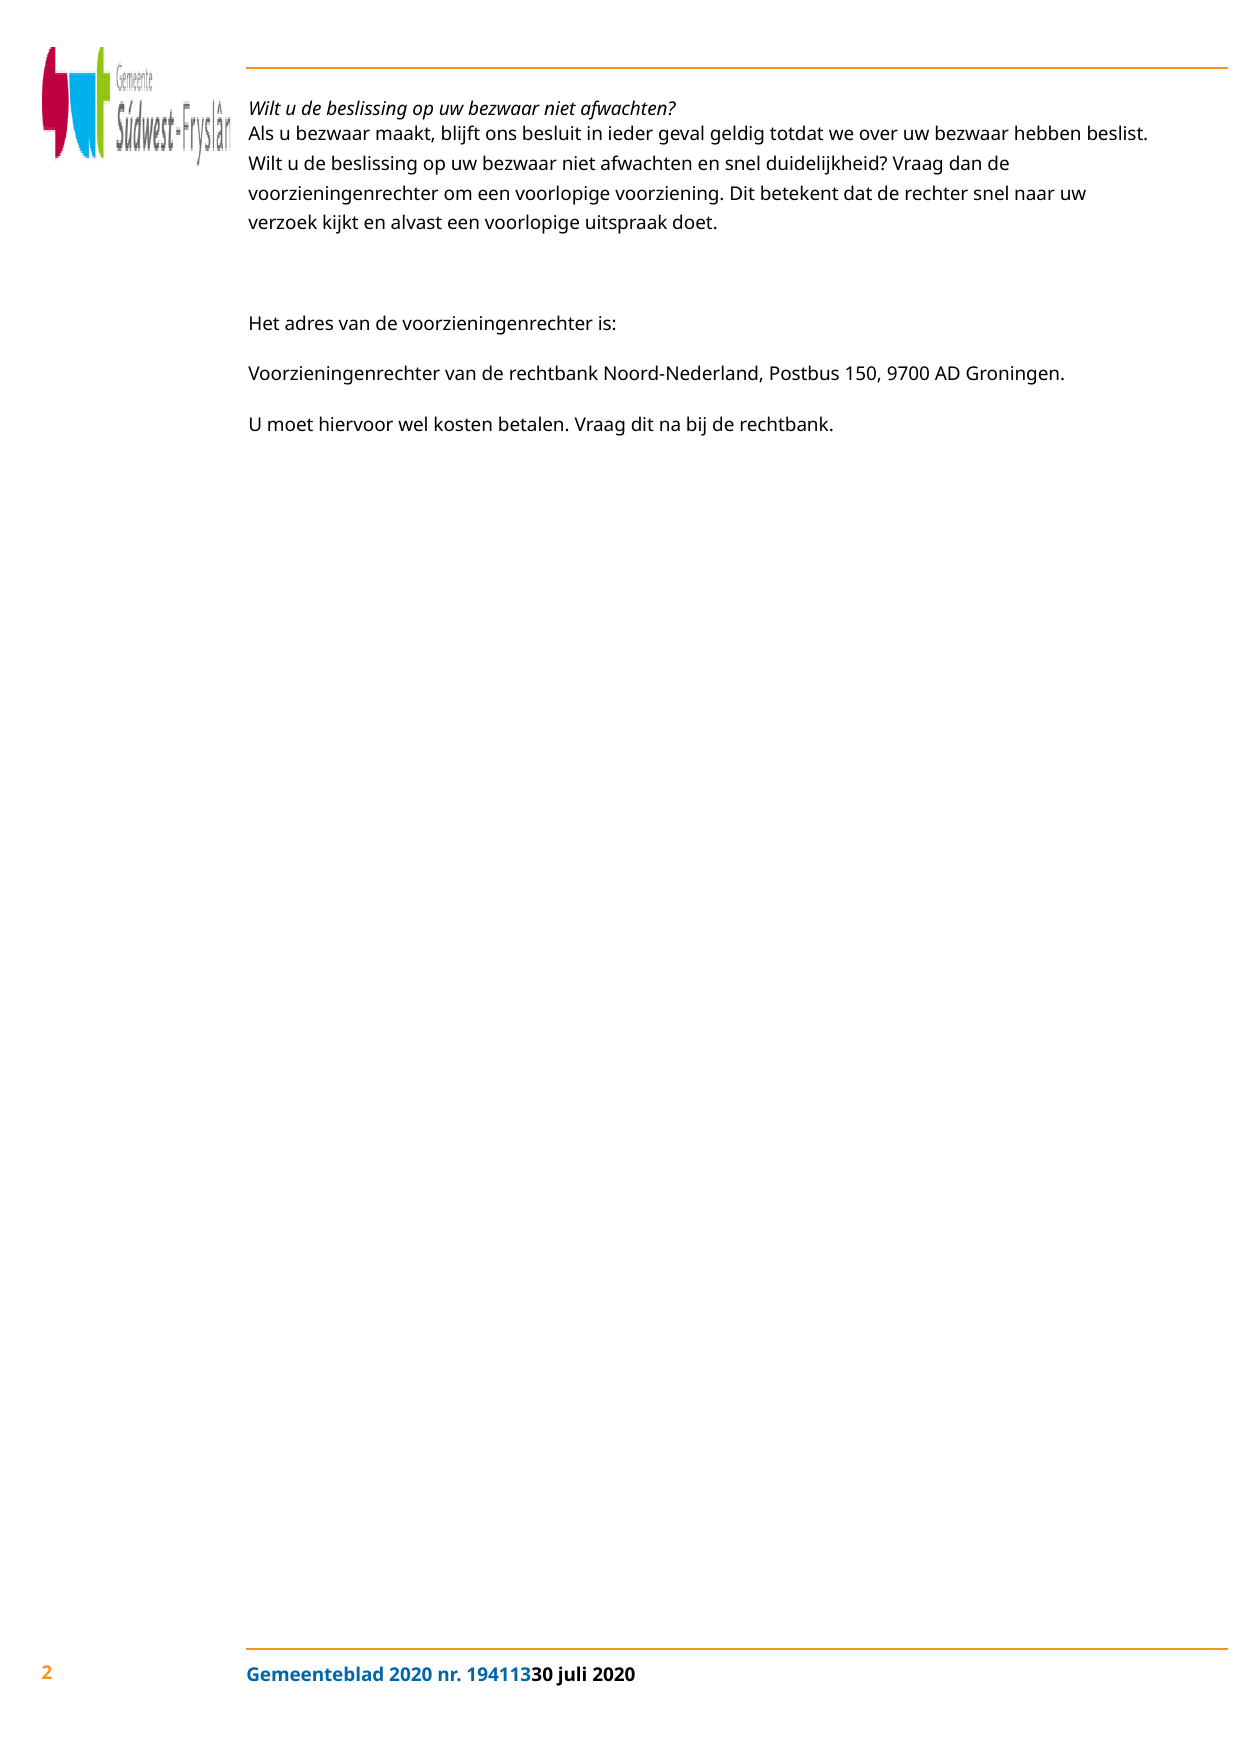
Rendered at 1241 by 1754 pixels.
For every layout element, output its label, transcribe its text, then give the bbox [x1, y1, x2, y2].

text Wilt u de beslissing op uw bezwaar niet afwachten? [248, 95, 1152, 121]
text Voorzieningenrechter van de rechtbank Noord-Nederland, Postbus 150, 9700 AD Groningen. [248, 361, 1152, 386]
text Het adres van de voorzieningenrechter is: [248, 310, 1152, 336]
text U moet hiervoor wel kosten betalen. Vraag dit na bij de rechtbank. [248, 411, 1152, 437]
picture [41, 47, 231, 172]
text Als u bezwaar maakt, blijft ons besluit in ieder geval geldig totdat we over uw bezwaar hebben beslist. Wilt u de beslissing op uw bezwaar niet afwachten en snel duidelijkheid? Vraag dan de voorzieningenrechter om een voorlopige voorziening. Dit betekent dat de rechter snel naar uw verzoek kijkt en alvast een voorlopige uitspraak doet. [248, 121, 1152, 235]
